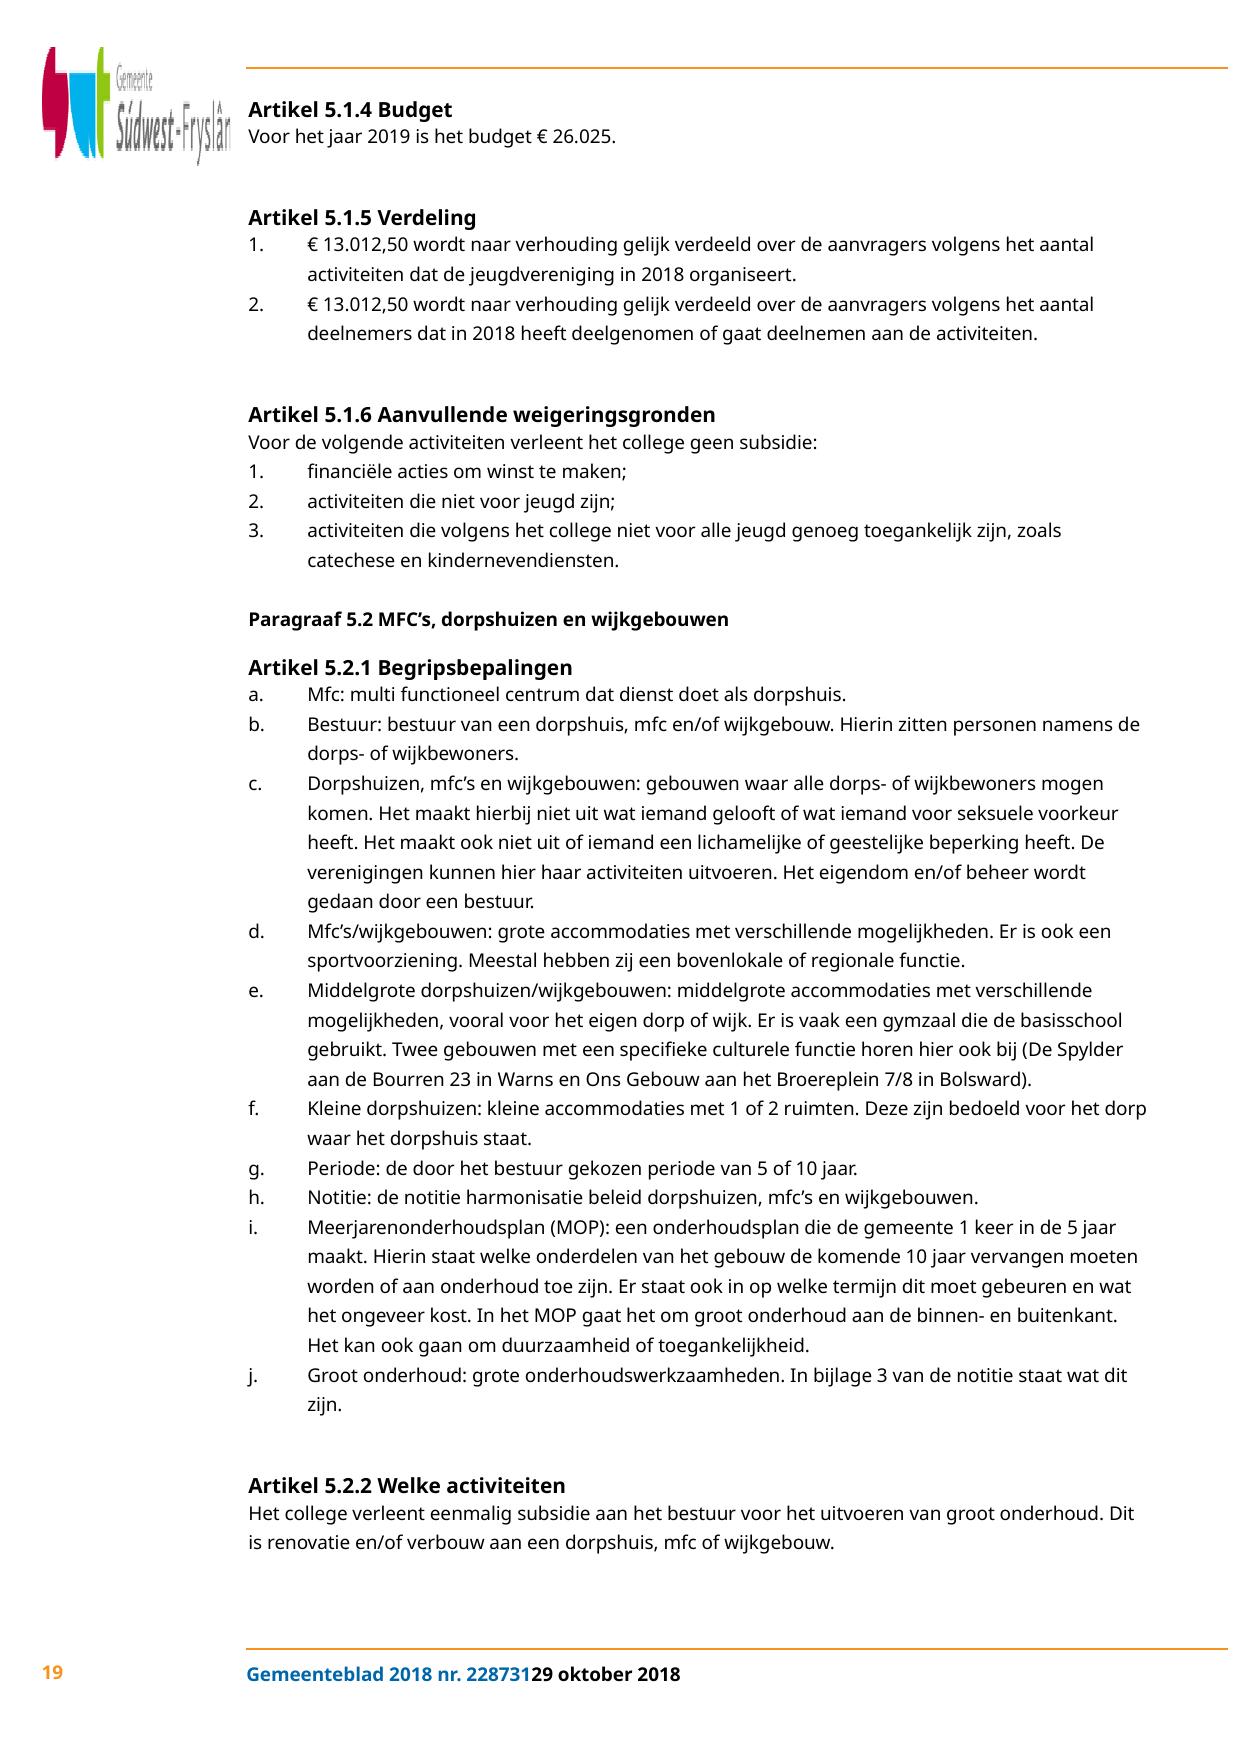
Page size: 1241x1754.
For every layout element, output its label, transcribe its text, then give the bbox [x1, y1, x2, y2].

list activiteiten die niet voor jeugd zijn; [248, 488, 1152, 514]
list Dorpshuizen, mfc’s en wijkgebouwen: gebouwen waar alle dorps- of wijkbewoners mogen komen. Het maakt hierbij niet uit wat iemand gelooft of wat iemand voor seksuele voorkeur heeft. Het maakt ook niet uit of iemand een lichamelijke of geestelijke beperking heeft. De verenigingen kunnen hier haar activiteiten uitvoeren. Het eigendom en/of beheer wordt gedaan door een bestuur. [248, 770, 1152, 914]
text Artikel 5.1.4 Budget [248, 95, 1152, 123]
text Artikel 5.1.6 Aanvullende weigeringsgronden [248, 400, 1152, 429]
list Periode: de door het bestuur gekozen periode van 5 of 10 jaar. [248, 1155, 1152, 1180]
list Bestuur: bestuur van een dorpshuis, mfc en/of wijkgebouw. Hierin zitten personen namens de dorps- of wijkbewoners. [248, 711, 1152, 766]
list Groot onderhoud: grote onderhoudswerkzaamheden. In bijlage 3 van de notitie staat wat dit zijn. [248, 1362, 1152, 1417]
picture [41, 47, 231, 172]
list Kleine dorpshuizen: kleine accommodaties met 1 of 2 ruimten. Deze zijn bedoeld voor het dorp waar het dorpshuis staat. [248, 1096, 1152, 1151]
list € 13.012,50 wordt naar verhouding gelijk verdeeld over de aanvragers volgens het aantal activiteiten dat de jeugdvereniging in 2018 organiseert. [248, 232, 1152, 287]
list Notitie: de notitie harmonisatie beleid dorpshuizen, mfc’s en wijkgebouwen. [248, 1184, 1152, 1210]
list activiteiten die volgens het college niet voor alle jeugd genoeg toegankelijk zijn, zoals catechese en kindernevendiensten. [248, 518, 1152, 573]
list € 13.012,50 wordt naar verhouding gelijk verdeeld over de aanvragers volgens het aantal deelnemers dat in 2018 heeft deelgenomen of gaat deelnemen aan de activiteiten. [248, 291, 1152, 346]
text Paragraaf 5.2 MFC’s, dorpshuizen en wijkgebouwen [248, 606, 1152, 632]
list financiële acties om winst te maken; [248, 458, 1152, 484]
list Mfc: multi functioneel centrum dat dienst doet als dorpshuis. [248, 681, 1152, 707]
text Het college verleent eenmalig subsidie aan het bestuur voor het uitvoeren van groot onderhoud. Dit is renovatie en/of verbouw aan een dorpshuis, mfc of wijkgebouw. [248, 1500, 1152, 1555]
list Middelgrote dorpshuizen/wijkgebouwen: middelgrote accommodaties met verschillende mogelijkheden, vooral voor het eigen dorp of wijk. Er is vaak een gymzaal die de basisschool gebruikt. Twee gebouwen met een specifieke culturele functie horen hier ook bij (De Spylder aan de Bourren 23 in Warns en Ons Gebouw aan het Broereplein 7/8 in Bolsward). [248, 977, 1152, 1092]
list Mfc’s/wijkgebouwen: grote accommodaties met verschillende mogelijkheden. Er is ook een sportvoorziening. Meestal hebben zij een bovenlokale of regionale functie. [248, 918, 1152, 973]
text Voor de volgende activiteiten verleent het college geen subsidie: [248, 429, 1152, 454]
list Meerjarenonderhoudsplan (MOP): een onderhoudsplan die de gemeente 1 keer in de 5 jaar maakt. Hierin staat welke onderdelen van het gebouw de komende 10 jaar vervangen moeten worden of aan onderhoud toe zijn. Er staat ook in op welke termijn dit moet gebeuren en wat het ongeveer kost. In het MOP gaat het om groot onderhoud aan de binnen- en buitenkant. Het kan ook gaan om duurzaamheid of toegankelijkheid. [248, 1214, 1152, 1358]
text Artikel 5.2.1 Begripsbepalingen [248, 653, 1152, 681]
text Artikel 5.1.5 Verdeling [248, 203, 1152, 232]
text Artikel 5.2.2 Welke activiteiten [248, 1471, 1152, 1500]
text Voor het jaar 2019 is het budget € 26.025. [248, 123, 1152, 149]
